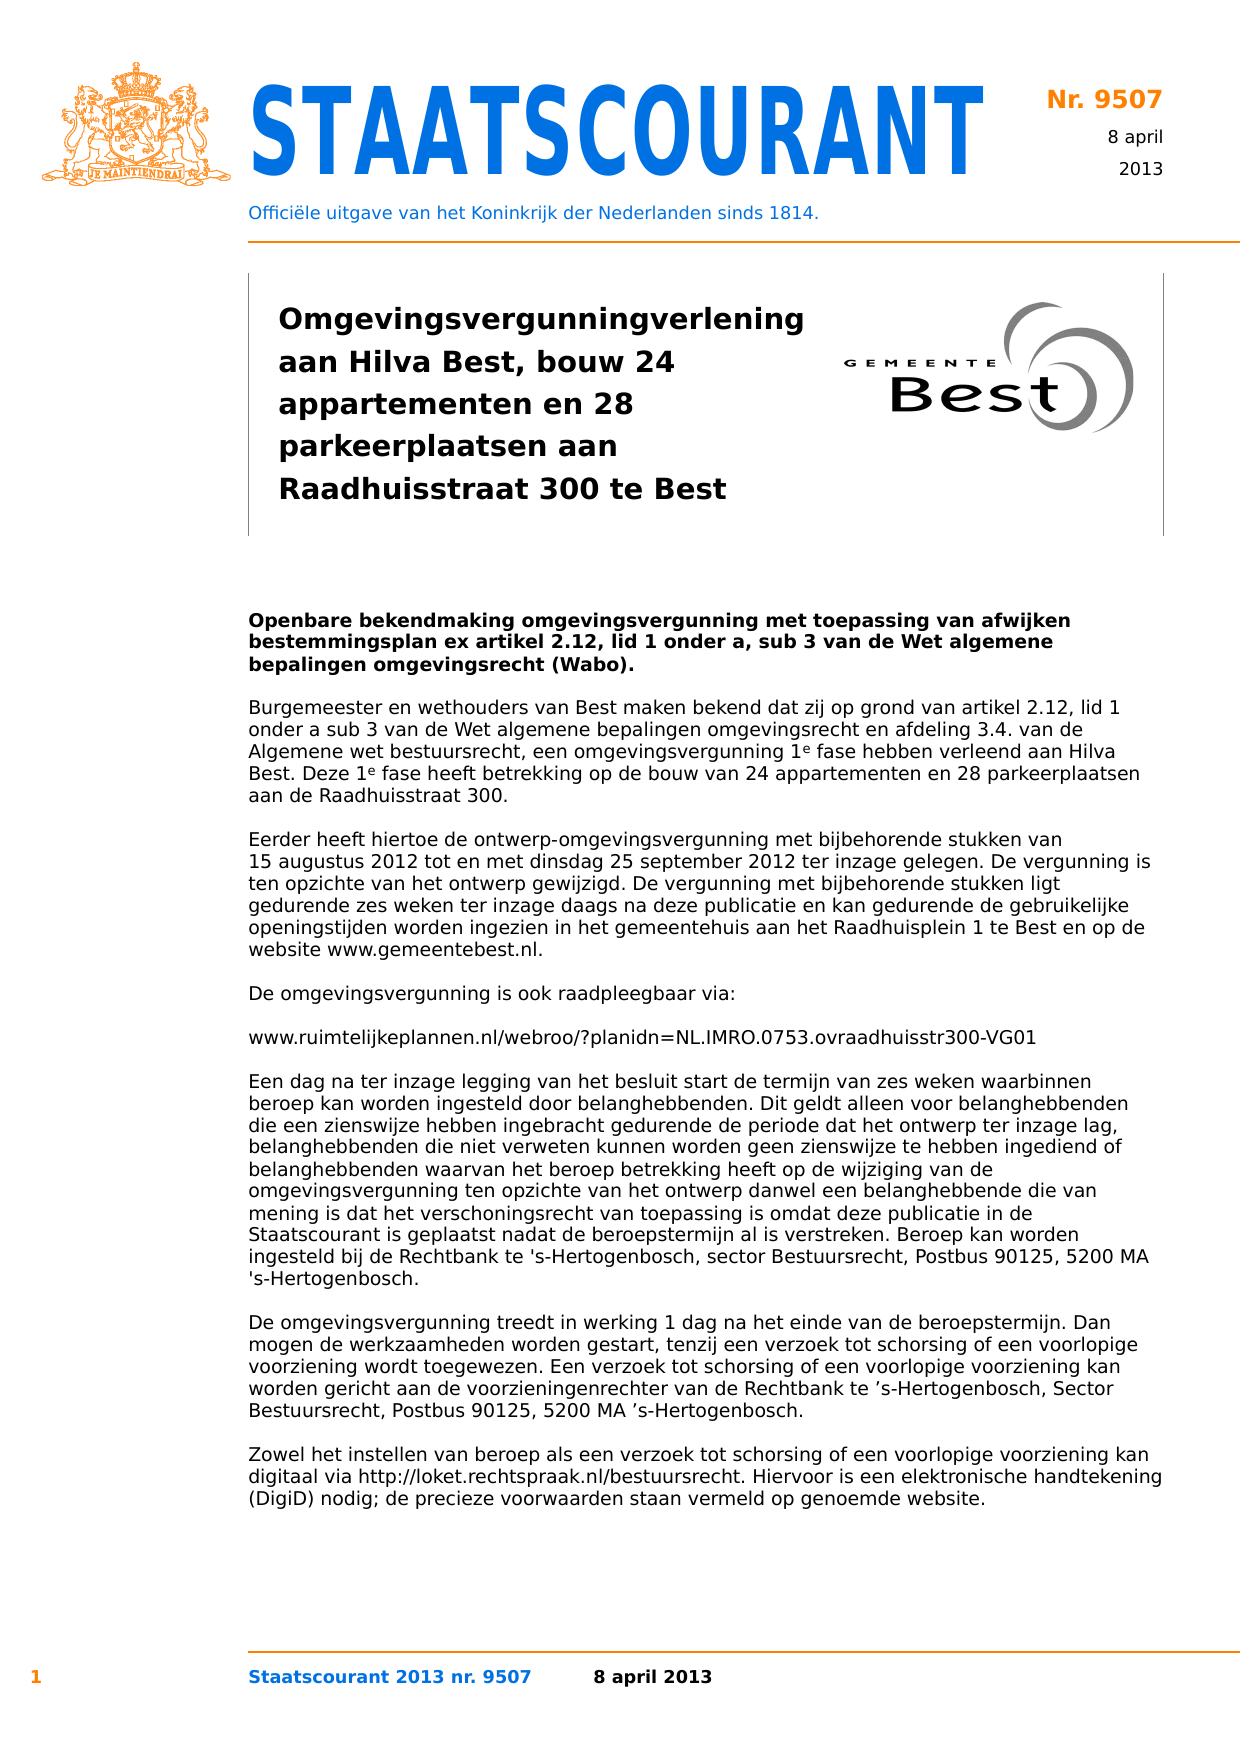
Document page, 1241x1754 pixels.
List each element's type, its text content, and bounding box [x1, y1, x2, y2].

text Een dag na ter inzage legging van het besluit start de termijn van zes weken waarbinnen beroep kan worden ingesteld door belanghebbenden. Dit geldt alleen voor belanghebbenden die een zienswijze hebben ingebracht gedurende de periode dat het ontwerp ter inzage lag, belanghebbenden die niet verweten kunnen worden geen zienswijze te hebben ingediend of belanghebbenden waarvan het beroep betrekking heeft op de wijziging van de omgevingsvergunning ten opzichte van het ontwerp danwel een belanghebbende die van mening is dat het verschoningsrecht van toepassing is omdat deze publicatie in de Staatscourant is geplaatst nadat de beroepstermijn al is verstreken. Beroep kan worden ingesteld bij de Rechtbank te 's-Hertogenbosch, sector Bestuursrecht, Postbus 90125, 5200 MA 's-Hertogenbosch. [248, 1071, 1163, 1290]
text De omgevingsvergunning treedt in werking 1 dag na het einde van de beroepstermijn. Dan mogen de werkzaamheden worden gestart, tenzij een verzoek tot schorsing of een voorlopige voorziening wordt toegewezen. Een verzoek tot schorsing of een voorlopige voorziening kan worden gericht aan de voorzieningenrechter van de Rechtbank te ’s-Hertogenbosch, Sector Bestuursrecht, Postbus 90125, 5200 MA ’s-Hertogenbosch. [248, 1312, 1163, 1422]
subtitle Omgevingsvergunningverlening aan Hilva Best, bouw 24 appartementen en 28 parkeerplaatsen aan Raadhuisstraat 300 te Best [249, 273, 1163, 536]
text www.ruimtelijkeplannen.nl/webroo/?planidn=NL.IMRO.0753.ovraadhuisstr300-VG01 [248, 1027, 1163, 1049]
text Openbare bekendmaking omgevingsvergunning met toepassing van afwijken bestemmingsplan ex artikel 2.12, lid 1 onder a, sub 3 van de Wet algemene bepalingen omgevingsrecht (Wabo). [248, 609, 1163, 675]
table_cell 8 april [998, 121, 1240, 153]
text Zowel het instellen van beroep als een verzoek tot schorsing of een voorlopige voorziening kan digitaal via http://loket.rechtspraak.nl/bestuursrecht. Hiervoor is een elektronische handtekening (DigiD) nodig; de precieze voorwaarden staan vermeld op genoemde website. [248, 1444, 1163, 1510]
table_header STAATSCOURANT [248, 62, 998, 203]
table_header Nr. 9507 [998, 62, 1240, 121]
table_header [25, 62, 248, 241]
text De omgevingsvergunning is ook raadpleegbaar via: [248, 983, 1163, 1005]
picture [41, 62, 231, 186]
picture [844, 302, 1134, 433]
table_cell Officiële uitgave van het Koninkrijk der Nederlanden sinds 1814. [248, 203, 1240, 241]
table_cell 2013 [998, 153, 1240, 203]
text Burgemeester en wethouders van Best maken bekend dat zij op grond van artikel 2.12, lid 1 onder a sub 3 van de Wet algemene bepalingen omgevingsrecht en afdeling 3.4. van de Algemene wet bestuursrecht, een omgevingsvergunning 1e fase hebben verleend aan Hilva Best. Deze 1e fase heeft betrekking op de bouw van 24 appartementen en 28 parkeerplaatsen aan de Raadhuisstraat 300. [248, 697, 1163, 807]
text Eerder heeft hiertoe de ontwerp-omgevingsvergunning met bijbehorende stukken van 15 augustus 2012 tot en met dinsdag 25 september 2012 ter inzage gelegen. De vergunning is ten opzichte van het ontwerp gewijzigd. De vergunning met bijbehorende stukken ligt gedurende zes weken ter inzage daags na deze publicatie en kan gedurende de gebruikelijke openingstijden worden ingezien in het gemeentehuis aan het Raadhuisplein 1 te Best en op de website www.gemeentebest.nl. [248, 829, 1163, 961]
